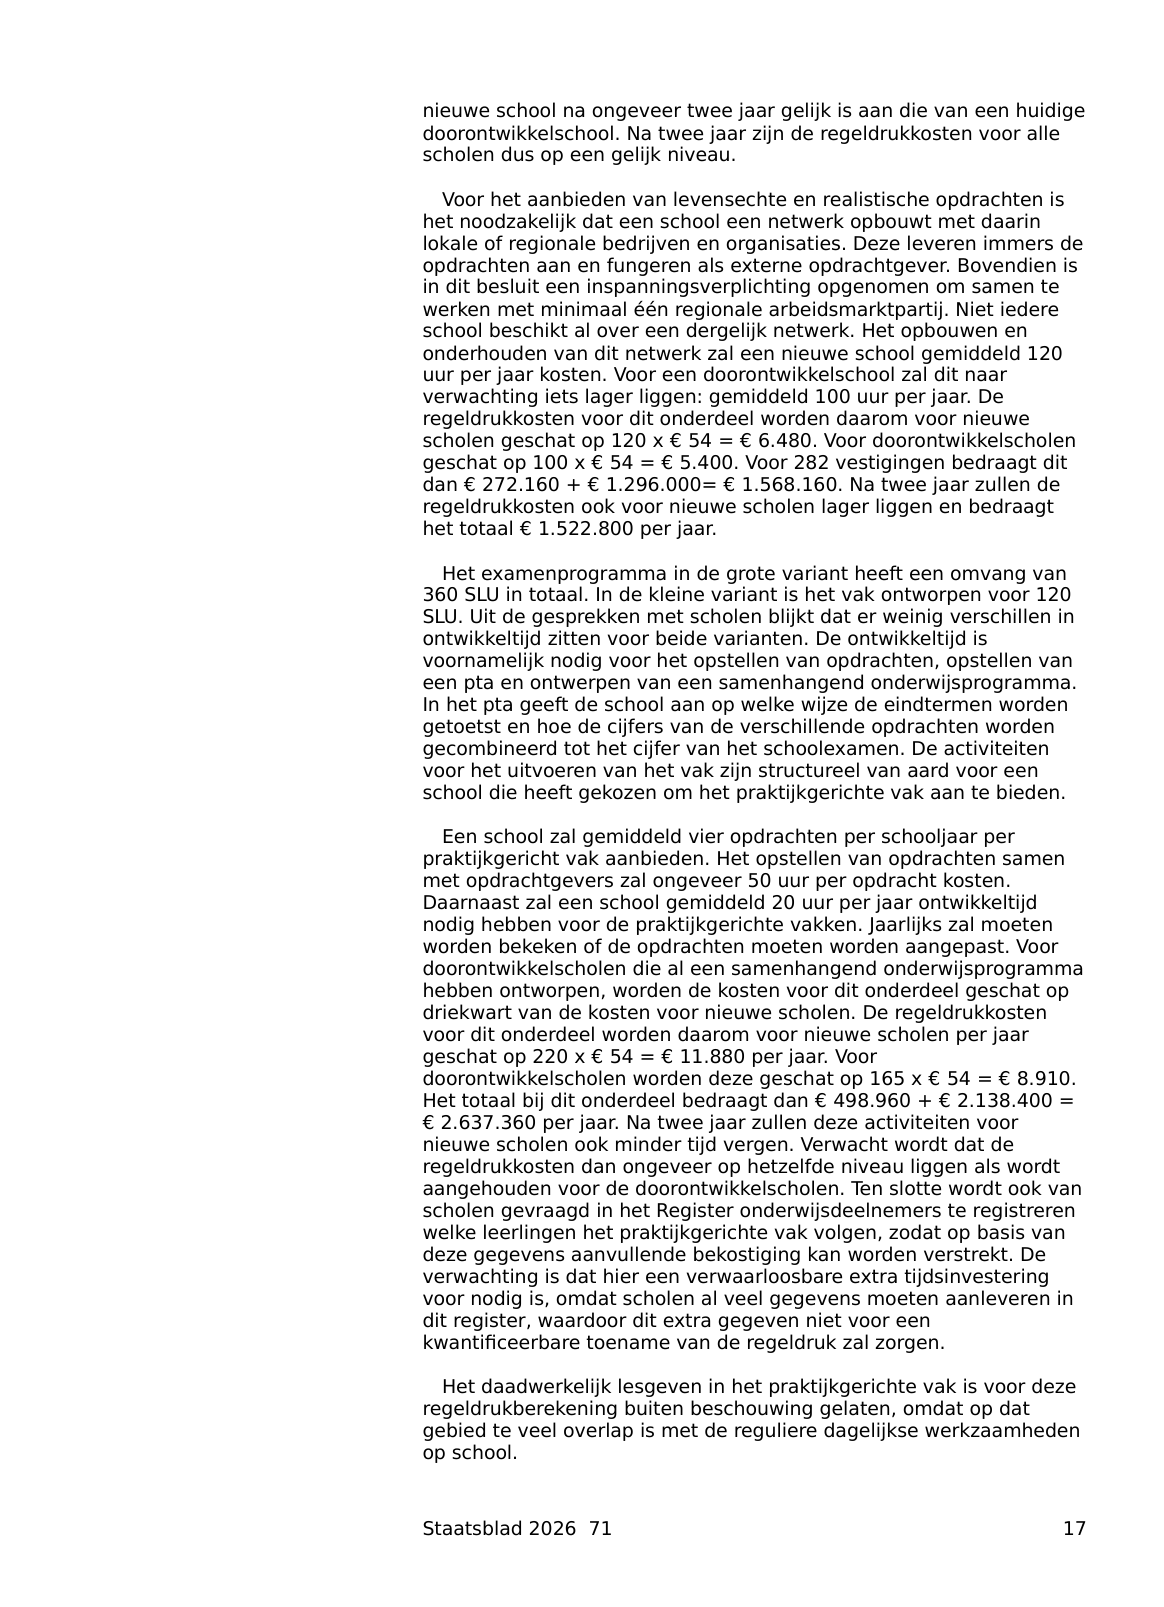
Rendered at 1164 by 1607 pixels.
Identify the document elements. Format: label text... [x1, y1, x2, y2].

text Voor het aanbieden van levensechte en realistische opdrachten is het noodzakelijk dat een school een netwerk opbouwt met daarin lokale of regionale bedrijven en organisaties. Deze leveren immers de opdrachten aan en fungeren als externe opdrachtgever. Bovendien is in dit besluit een inspanningsverplichting opgenomen om samen te werken met minimaal één regionale arbeidsmarktpartij. Niet iedere school beschikt al over een dergelijk netwerk. Het opbouwen en onderhouden van dit netwerk zal een nieuwe school gemiddeld 120 uur per jaar kosten. Voor een doorontwikkelschool zal dit naar verwachting iets lager liggen: gemiddeld 100 uur per jaar. De regeldrukkosten voor dit onderdeel worden daarom voor nieuwe scholen geschat op 120 x € 54 = € 6.480. Voor doorontwikkelscholen geschat op 100 x € 54 = € 5.400. Voor 282 vestigingen bedraagt dit dan € 272.160 + € 1.296.000= € 1.568.160. Na twee jaar zullen de regeldrukkosten ook voor nieuwe scholen lager liggen en bedraagt het totaal € 1.522.800 per jaar. [422, 188, 1087, 540]
text Het examenprogramma in de grote variant heeft een omvang van 360 SLU in totaal. In de kleine variant is het vak ontworpen voor 120 SLU. Uit de gesprekken met scholen blijkt dat er weinig verschillen in ontwikkeltijd zitten voor beide varianten. De ontwikkeltijd is voornamelijk nodig voor het opstellen van opdrachten, opstellen van een pta en ontwerpen van een samenhangend onderwijsprogramma. In het pta geeft de school aan op welke wijze de eindtermen worden getoetst en hoe de cijfers van de verschillende opdrachten worden gecombineerd tot het cijfer van het schoolexamen. De activiteiten voor het uitvoeren van het vak zijn structureel van aard voor een school die heeft gekozen om het praktijkgerichte vak aan te bieden. [422, 562, 1087, 804]
text nieuwe school na ongeveer twee jaar gelijk is aan die van een huidige doorontwikkelschool. Na twee jaar zijn de regeldrukkosten voor alle scholen dus op een gelijk niveau. [422, 100, 1087, 166]
text Het daadwerkelijk lesgeven in het praktijkgerichte vak is voor deze regeldrukberekening buiten beschouwing gelaten, omdat op dat gebied te veel overlap is met de reguliere dagelijkse werkzaamheden op school. [422, 1376, 1087, 1464]
text Een school zal gemiddeld vier opdrachten per schooljaar per praktijkgericht vak aanbieden. Het opstellen van opdrachten samen met opdrachtgevers zal ongeveer 50 uur per opdracht kosten. Daarnaast zal een school gemiddeld 20 uur per jaar ontwikkeltijd nodig hebben voor de praktijkgerichte vakken. Jaarlijks zal moeten worden bekeken of de opdrachten moeten worden aangepast. Voor doorontwikkelscholen die al een samenhangend onderwijsprogramma hebben ontworpen, worden de kosten voor dit onderdeel geschat op driekwart van de kosten voor nieuwe scholen. De regeldrukkosten voor dit onderdeel worden daarom voor nieuwe scholen per jaar geschat op 220 x € 54 = € 11.880 per jaar. Voor doorontwikkelscholen worden deze geschat op 165 x € 54 = € 8.910. Het totaal bij dit onderdeel bedraagt dan € 498.960 + € 2.138.400 = € 2.637.360 per jaar. Na twee jaar zullen deze activiteiten voor nieuwe scholen ook minder tijd vergen. Verwacht wordt dat de regeldrukkosten dan ongeveer op hetzelfde niveau liggen als wordt aangehouden voor de doorontwikkelscholen. Ten slotte wordt ook van scholen gevraagd in het Register onderwijsdeelnemers te registreren welke leerlingen het praktijkgerichte vak volgen, zodat op basis van deze gegevens aanvullende bekostiging kan worden verstrekt. De verwachting is dat hier een verwaarloosbare extra tijdsinvestering voor nodig is, omdat scholen al veel gegevens moeten aanleveren in dit register, waardoor dit extra gegeven niet voor een kwantificeerbare toename van de regeldruk zal zorgen. [422, 826, 1087, 1354]
